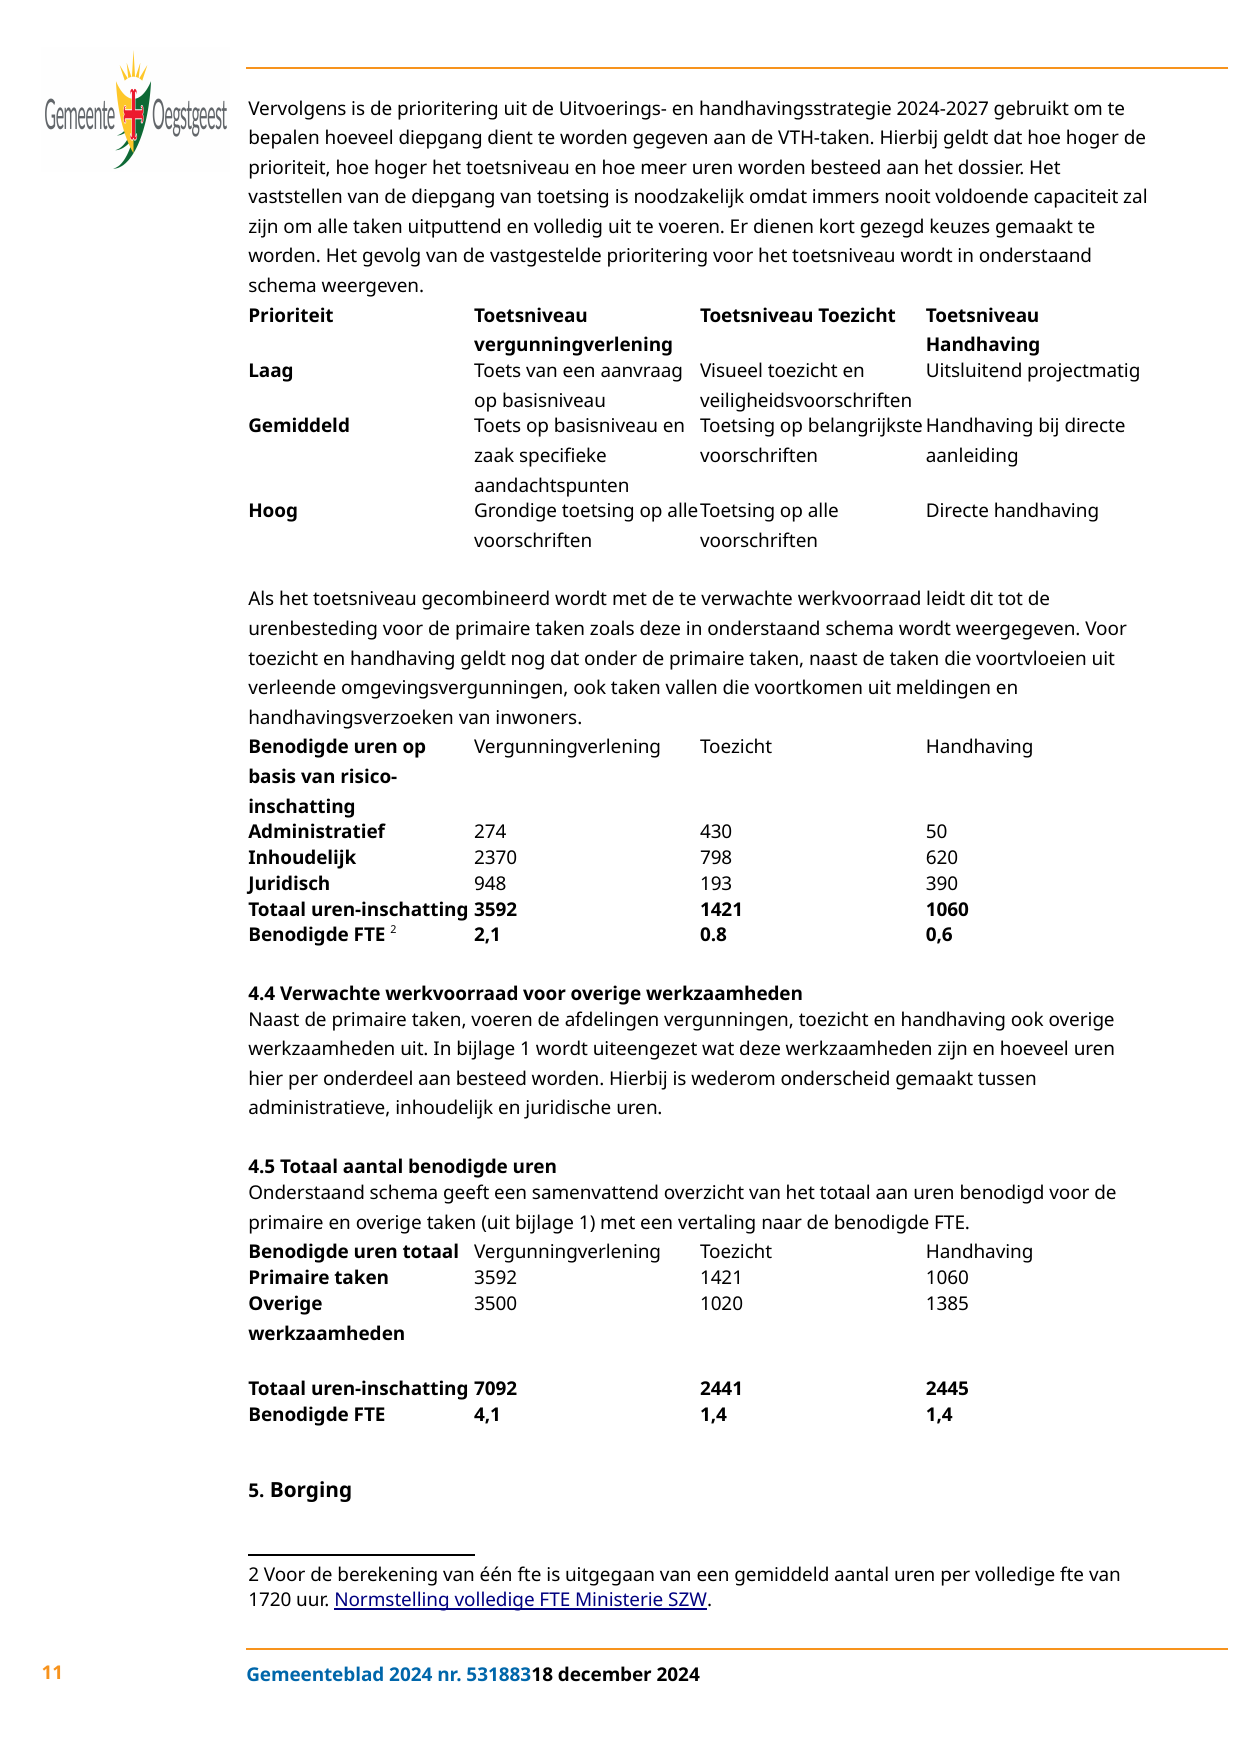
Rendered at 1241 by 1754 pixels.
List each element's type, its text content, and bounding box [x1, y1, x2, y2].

table_cell 1,4 [926, 1401, 1152, 1426]
table_cell Grondige toetsing op alle voorschriften [474, 498, 700, 553]
table_cell 3500 [474, 1290, 700, 1375]
table_cell 7092 [474, 1375, 700, 1401]
table_cell 4,1 [474, 1401, 700, 1426]
table_cell 1,4 [700, 1401, 926, 1426]
text Als het toetsniveau gecombineerd wordt met de te verwachte werkvoorraad leidt dit tot de urenbesteding voor de primaire taken zoals deze in onderstaand schema wordt weergegeven. Voor toezicht en handhaving geldt nog dat onder de primaire taken, naast de taken die voortvloeien uit verleende omgevingsvergunningen, ook taken vallen die voortkomen uit meldingen en handhavingsverzoeken van inwoners. [248, 586, 1152, 730]
text 5. Borging [248, 1475, 1152, 1504]
table_cell 1421 [700, 896, 926, 921]
table_cell 274 [474, 819, 700, 844]
table_header Benodigde uren totaal [248, 1239, 474, 1264]
table_header Toezicht [700, 1239, 926, 1264]
table_cell Toetsing op belangrijkste voorschriften [700, 413, 926, 497]
table_cell Overige werkzaamheden [248, 1290, 474, 1375]
table_cell 948 [474, 870, 700, 896]
table_cell Directe handhaving [926, 498, 1152, 553]
table_cell 0.8 [700, 921, 926, 947]
table_header Toetsniveau vergunningverlening [474, 302, 700, 357]
table_cell Administratief [248, 819, 474, 844]
table_cell 390 [926, 870, 1152, 896]
table_header Toezicht [700, 734, 926, 818]
table_cell 620 [926, 844, 1152, 870]
table_cell Toets van een aanvraag op basisniveau [474, 357, 700, 413]
table_header Handhaving [926, 1239, 1152, 1264]
table_cell Visueel toezicht en veiligheidsvoorschriften [700, 357, 926, 413]
table_cell Benodigde FTE [248, 1401, 474, 1426]
table_cell 430 [700, 819, 926, 844]
table_cell 193 [700, 870, 926, 896]
table_cell 2,1 [474, 921, 700, 947]
table_cell 2445 [926, 1375, 1152, 1401]
table_cell 2441 [700, 1375, 926, 1401]
table_cell 1385 [926, 1290, 1152, 1375]
table_cell Gemiddeld [248, 413, 474, 497]
table_cell 2370 [474, 844, 700, 870]
table_cell Hoog [248, 498, 474, 553]
table_cell Laag [248, 357, 474, 413]
table_cell Primaire taken [248, 1264, 474, 1290]
table_cell Toetsing op alle voorschriften [700, 498, 926, 553]
table_cell 1020 [700, 1290, 926, 1375]
table_cell 0,6 [926, 921, 1152, 947]
table_cell 3592 [474, 896, 700, 921]
table_cell 3592 [474, 1264, 700, 1290]
table_header Prioriteit [248, 302, 474, 357]
text Onderstaand schema geeft een samenvattend overzicht van het totaal aan uren benodigd voor de primaire en overige taken (uit bijlage 1) met een vertaling naar de benodigde FTE. [248, 1179, 1152, 1235]
table_cell 50 [926, 819, 1152, 844]
table_header Toetsniveau Handhaving [926, 302, 1152, 357]
table_cell Handhaving bij directe aanleiding [926, 413, 1152, 497]
text 4.5 Totaal aantal benodigde uren [248, 1154, 1152, 1179]
table_header Handhaving [926, 734, 1152, 818]
table_header Benodigde uren op basis van risico-inschatting [248, 734, 474, 818]
table_header Toetsniveau Toezicht [700, 302, 926, 357]
text Naast de primaire taken, voeren de afdelingen vergunningen, toezicht en handhaving ook overige werkzaamheden uit. In bijlage 1 wordt uiteengezet wat deze werkzaamheden zijn en hoeveel uren hier per onderdeel aan besteed worden. Hierbij is wederom onderscheid gemaakt tussen administratieve, inhoudelijk en juridische uren. [248, 1006, 1152, 1120]
table_cell Uitsluitend projectmatig [926, 357, 1152, 413]
picture [41, 47, 231, 172]
text 4.4 Verwachte werkvoorraad voor overige werkzaamheden [248, 980, 1152, 1006]
table_cell 1421 [700, 1264, 926, 1290]
table_cell Toets op basisniveau en zaak specifieke aandachtspunten [474, 413, 700, 497]
table_header Vergunningverlening [474, 1239, 700, 1264]
table_cell Benodigde FTE [248, 921, 474, 947]
table_cell Totaal uren-inschatting [248, 1375, 474, 1401]
table_cell Totaal uren-inschatting [248, 896, 474, 921]
table_header Vergunningverlening [474, 734, 700, 818]
table_cell 1060 [926, 896, 1152, 921]
table_cell Juridisch [248, 870, 474, 896]
table_cell 1060 [926, 1264, 1152, 1290]
table_cell 798 [700, 844, 926, 870]
table_cell Inhoudelijk [248, 844, 474, 870]
text Vervolgens is de prioritering uit de Uitvoerings- en handhavingsstrategie 2024-2027 gebruikt om te bepalen hoeveel diepgang dient te worden gegeven aan de VTH-taken. Hierbij geldt dat hoe hoger de prioriteit, hoe hoger het toetsniveau en hoe meer uren worden besteed aan het dossier. Het vaststellen van de diepgang van toetsing is noodzakelijk omdat immers nooit voldoende capaciteit zal zijn om alle taken uitputtend en volledig uit te voeren. Er dienen kort gezegd keuzes gemaakt te worden. Het gevolg van de vastgestelde prioritering voor het toetsniveau wordt in onderstaand schema weergeven. [248, 95, 1152, 298]
